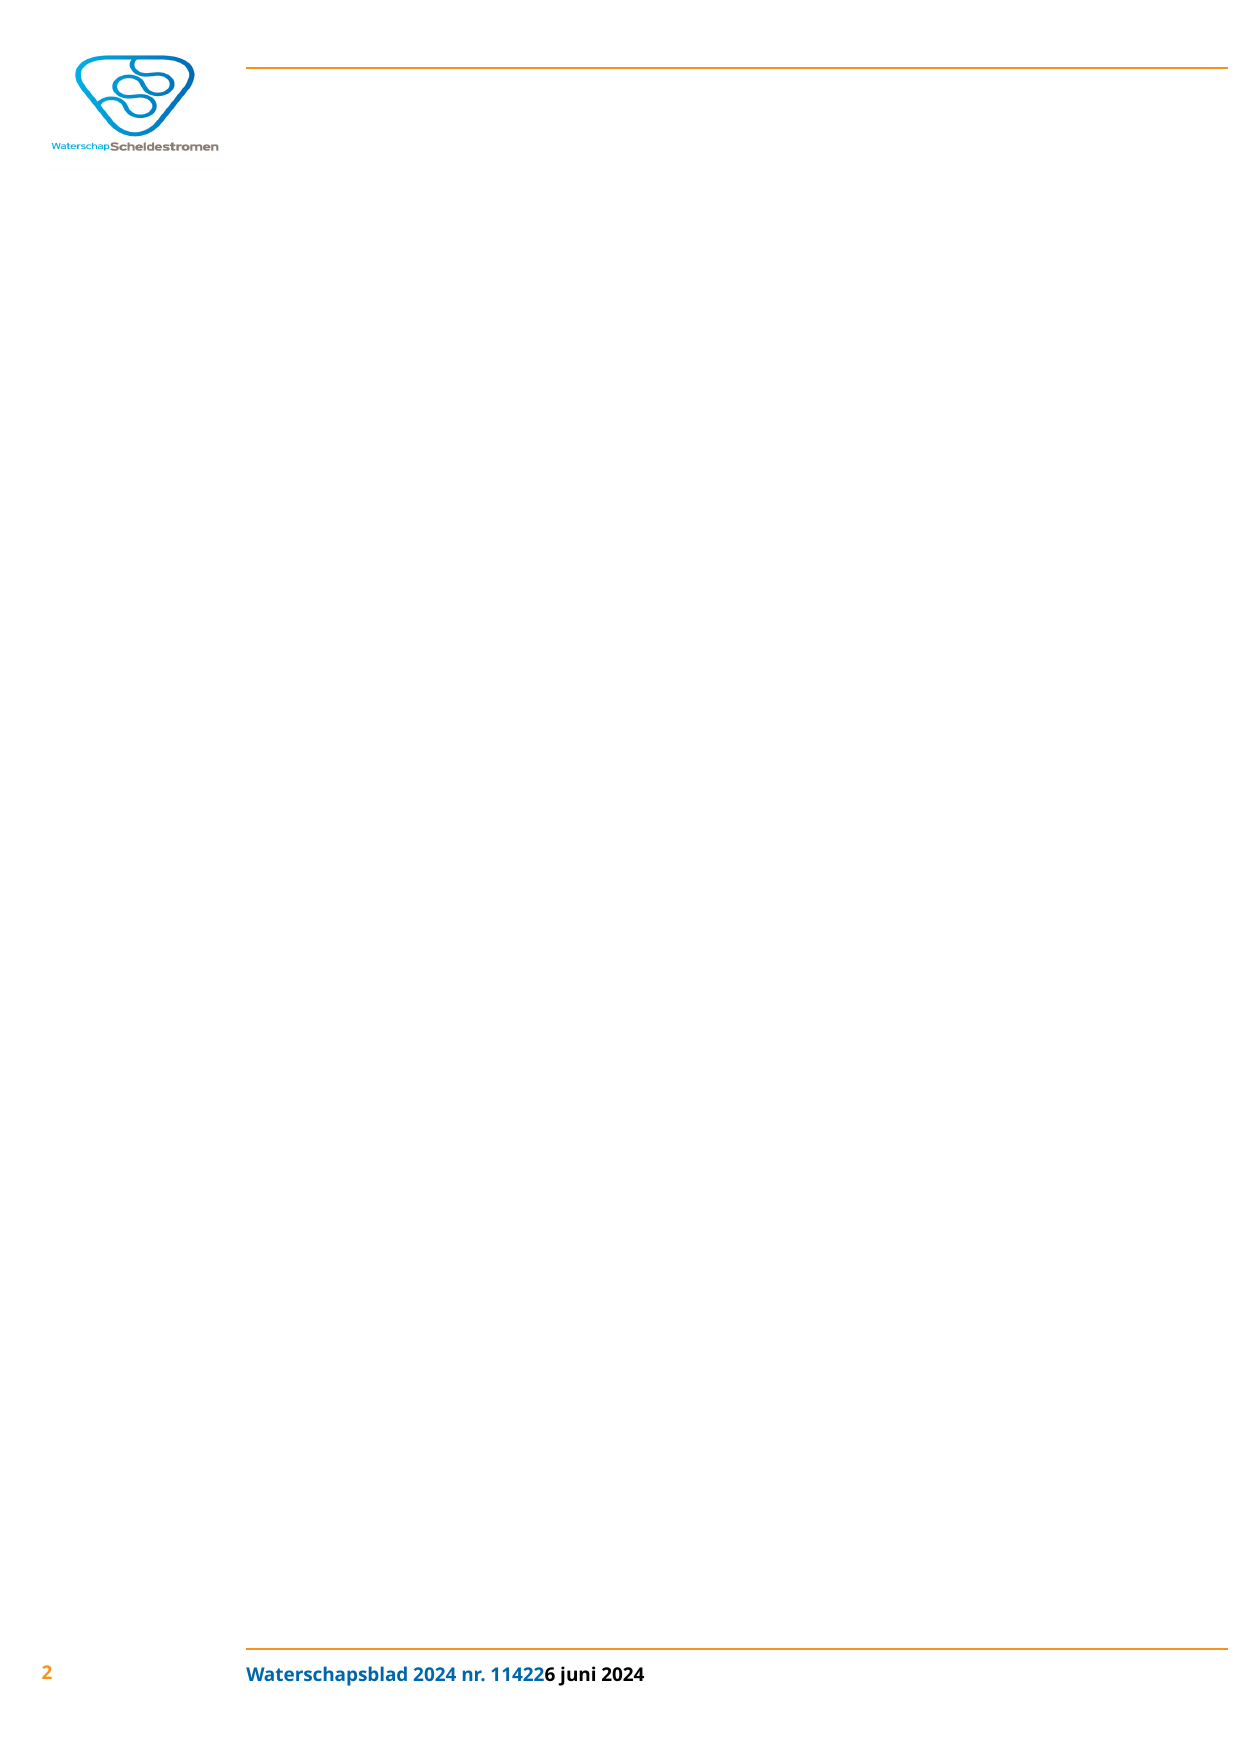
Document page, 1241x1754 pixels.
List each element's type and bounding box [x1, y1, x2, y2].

picture [41, 47, 231, 172]
